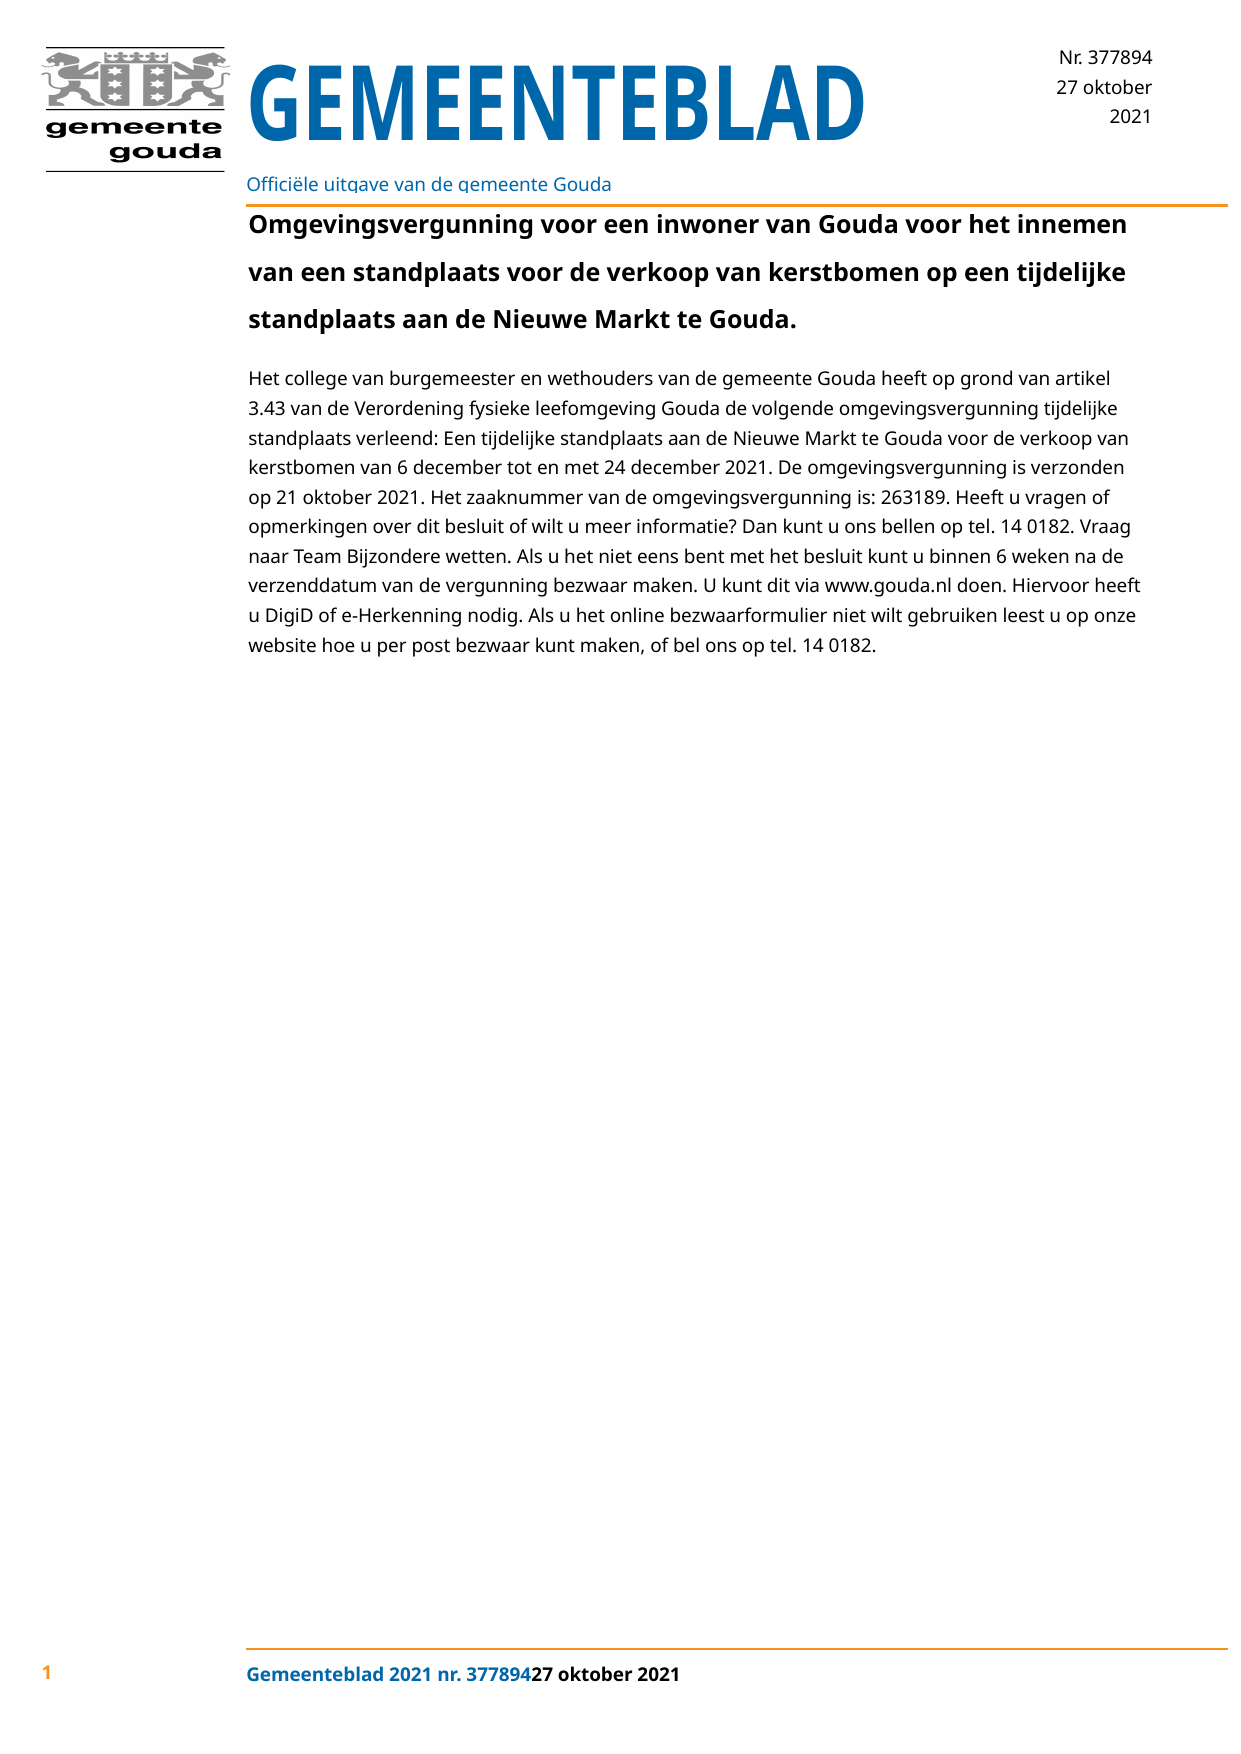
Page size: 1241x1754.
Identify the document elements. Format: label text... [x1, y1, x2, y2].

text Het college van burgemeester en wethouders van de gemeente Gouda heeft op grond van artikel 3.43 van de Verordening fysieke leefomgeving Gouda de volgende omgevingsvergunning tijdelijke standplaats verleend: Een tijdelijke standplaats aan de Nieuwe Markt te Gouda voor de verkoop van kerstbomen van 6 december tot en met 24 december 2021. De omgevingsvergunning is verzonden op 21 oktober 2021. Het zaaknummer van de omgevingsvergunning is: 263189. Heeft u vragen of opmerkingen over dit besluit of wilt u meer informatie? Dan kunt u ons bellen op tel. 14 0182. Vraag naar Team Bijzondere wetten. Als u het niet eens bent met het besluit kunt u binnen 6 weken na de verzenddatum van de vergunning bezwaar maken. U kunt dit via www.gouda.nl doen. Hiervoor heeft u DigiD of e-Herkenning nodig. Als u het online bezwaarformulier niet wilt gebruiken leest u op onze website hoe u per post bezwaar kunt maken, of bel ons op tel. 14 0182. [248, 366, 1152, 657]
picture [41, 47, 231, 172]
text Omgevingsvergunning voor een inwoner van Gouda voor het innemen van een standplaats voor de verkoop van kerstbomen op een tijdelijke standplaats aan de Nieuwe Markt te Gouda. [248, 207, 1152, 336]
